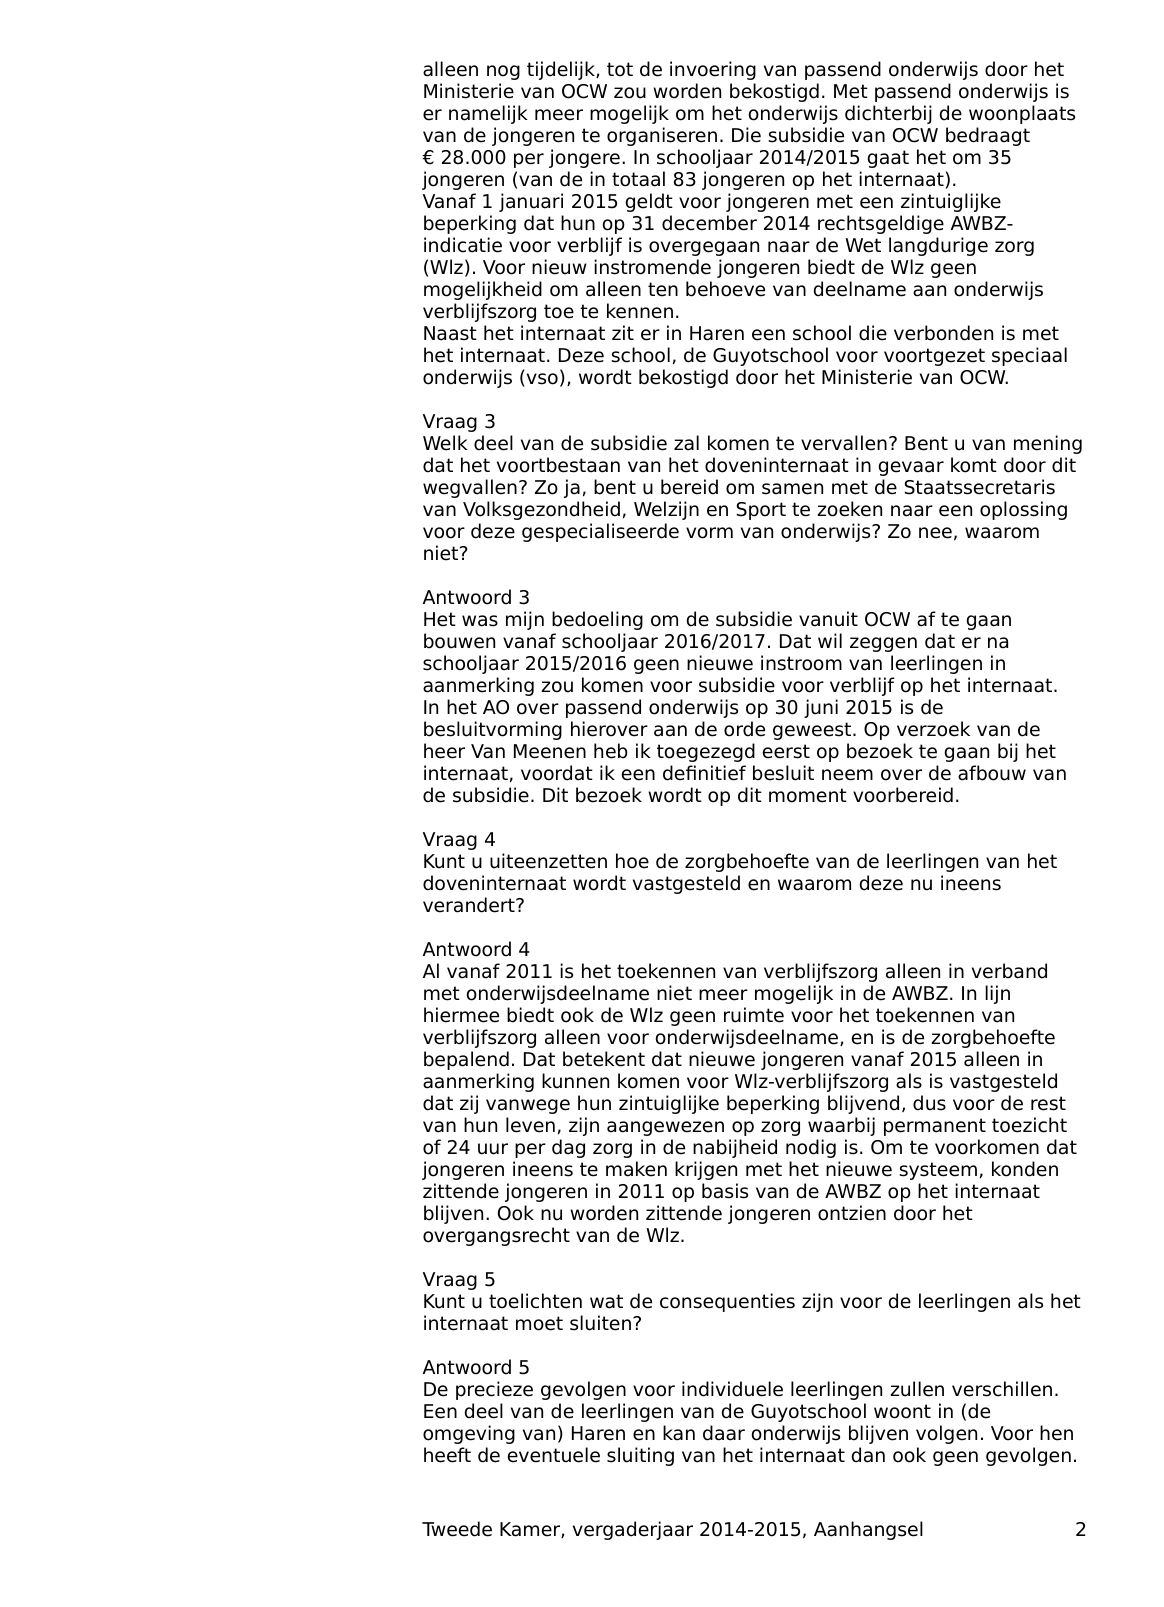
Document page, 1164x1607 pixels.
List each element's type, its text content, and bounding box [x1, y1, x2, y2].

text Antwoord 5 [422, 1357, 1087, 1379]
text Kunt u uiteenzetten hoe de zorgbehoefte van de leerlingen van het doveninternaat wordt vastgesteld en waarom deze nu ineens verandert? [422, 851, 1087, 917]
text Welk deel van de subsidie zal komen te vervallen? Bent u van mening dat het voortbestaan van het doveninternaat in gevaar komt door dit wegvallen? Zo ja, bent u bereid om samen met de Staatssecretaris van Volksgezondheid, Welzijn en Sport te zoeken naar een oplossing voor deze gespecialiseerde vorm van onderwijs? Zo nee, waarom niet? [422, 433, 1087, 565]
text De precieze gevolgen voor individuele leerlingen zullen verschillen. Een deel van de leerlingen van de Guyotschool woont in (de omgeving van) Haren en kan daar onderwijs blijven volgen. Voor hen heeft de eventuele sluiting van het internaat dan ook geen gevolgen. [422, 1379, 1087, 1467]
text Antwoord 3 [422, 587, 1087, 609]
text Kunt u toelichten wat de consequenties zijn voor de leerlingen als het internaat moet sluiten? [422, 1291, 1087, 1335]
text alleen nog tijdelijk, tot de invoering van passend onderwijs door het Ministerie van OCW zou worden bekostigd. Met passend onderwijs is er namelijk meer mogelijk om het onderwijs dichterbij de woonplaats van de jongeren te organiseren. Die subsidie van OCW bedraagt € 28.000 per jongere. In schooljaar 2014/2015 gaat het om 35 jongeren (van de in totaal 83 jongeren op het internaat). [422, 59, 1087, 191]
text Al vanaf 2011 is het toekennen van verblijfszorg alleen in verband met onderwijsdeelname niet meer mogelijk in de AWBZ. In lijn hiermee biedt ook de Wlz geen ruimte voor het toekennen van verblijfszorg alleen voor onderwijsdeelname, en is de zorgbehoefte bepalend. Dat betekent dat nieuwe jongeren vanaf 2015 alleen in aanmerking kunnen komen voor Wlz-verblijfszorg als is vastgesteld dat zij vanwege hun zintuiglijke beperking blijvend, dus voor de rest van hun leven, zijn aangewezen op zorg waarbij permanent toezicht of 24 uur per dag zorg in de nabijheid nodig is. Om te voorkomen dat jongeren ineens te maken krijgen met het nieuwe systeem, konden zittende jongeren in 2011 op basis van de AWBZ op het internaat blijven. Ook nu worden zittende jongeren ontzien door het overgangsrecht van de Wlz. [422, 961, 1087, 1247]
text Vanaf 1 januari 2015 geldt voor jongeren met een zintuiglijke beperking dat hun op 31 december 2014 rechtsgeldige AWBZ-indicatie voor verblijf is overgegaan naar de Wet langdurige zorg (Wlz). Voor nieuw instromende jongeren biedt de Wlz geen mogelijkheid om alleen ten behoeve van deelname aan onderwijs verblijfszorg toe te kennen. [422, 191, 1087, 323]
text Antwoord 4 [422, 939, 1087, 961]
text Het was mijn bedoeling om de subsidie vanuit OCW af te gaan bouwen vanaf schooljaar 2016/2017. Dat wil zeggen dat er na schooljaar 2015/2016 geen nieuwe instroom van leerlingen in aanmerking zou komen voor subsidie voor verblijf op het internaat. [422, 609, 1087, 697]
text In het AO over passend onderwijs op 30 juni 2015 is de besluitvorming hierover aan de orde geweest. Op verzoek van de heer Van Meenen heb ik toegezegd eerst op bezoek te gaan bij het internaat, voordat ik een definitief besluit neem over de afbouw van de subsidie. Dit bezoek wordt op dit moment voorbereid. [422, 697, 1087, 807]
text Vraag 4 [422, 829, 1087, 851]
text Vraag 3 [422, 411, 1087, 433]
text Naast het internaat zit er in Haren een school die verbonden is met het internaat. Deze school, de Guyotschool voor voortgezet speciaal onderwijs (vso), wordt bekostigd door het Ministerie van OCW. [422, 323, 1087, 389]
text Vraag 5 [422, 1269, 1087, 1291]
